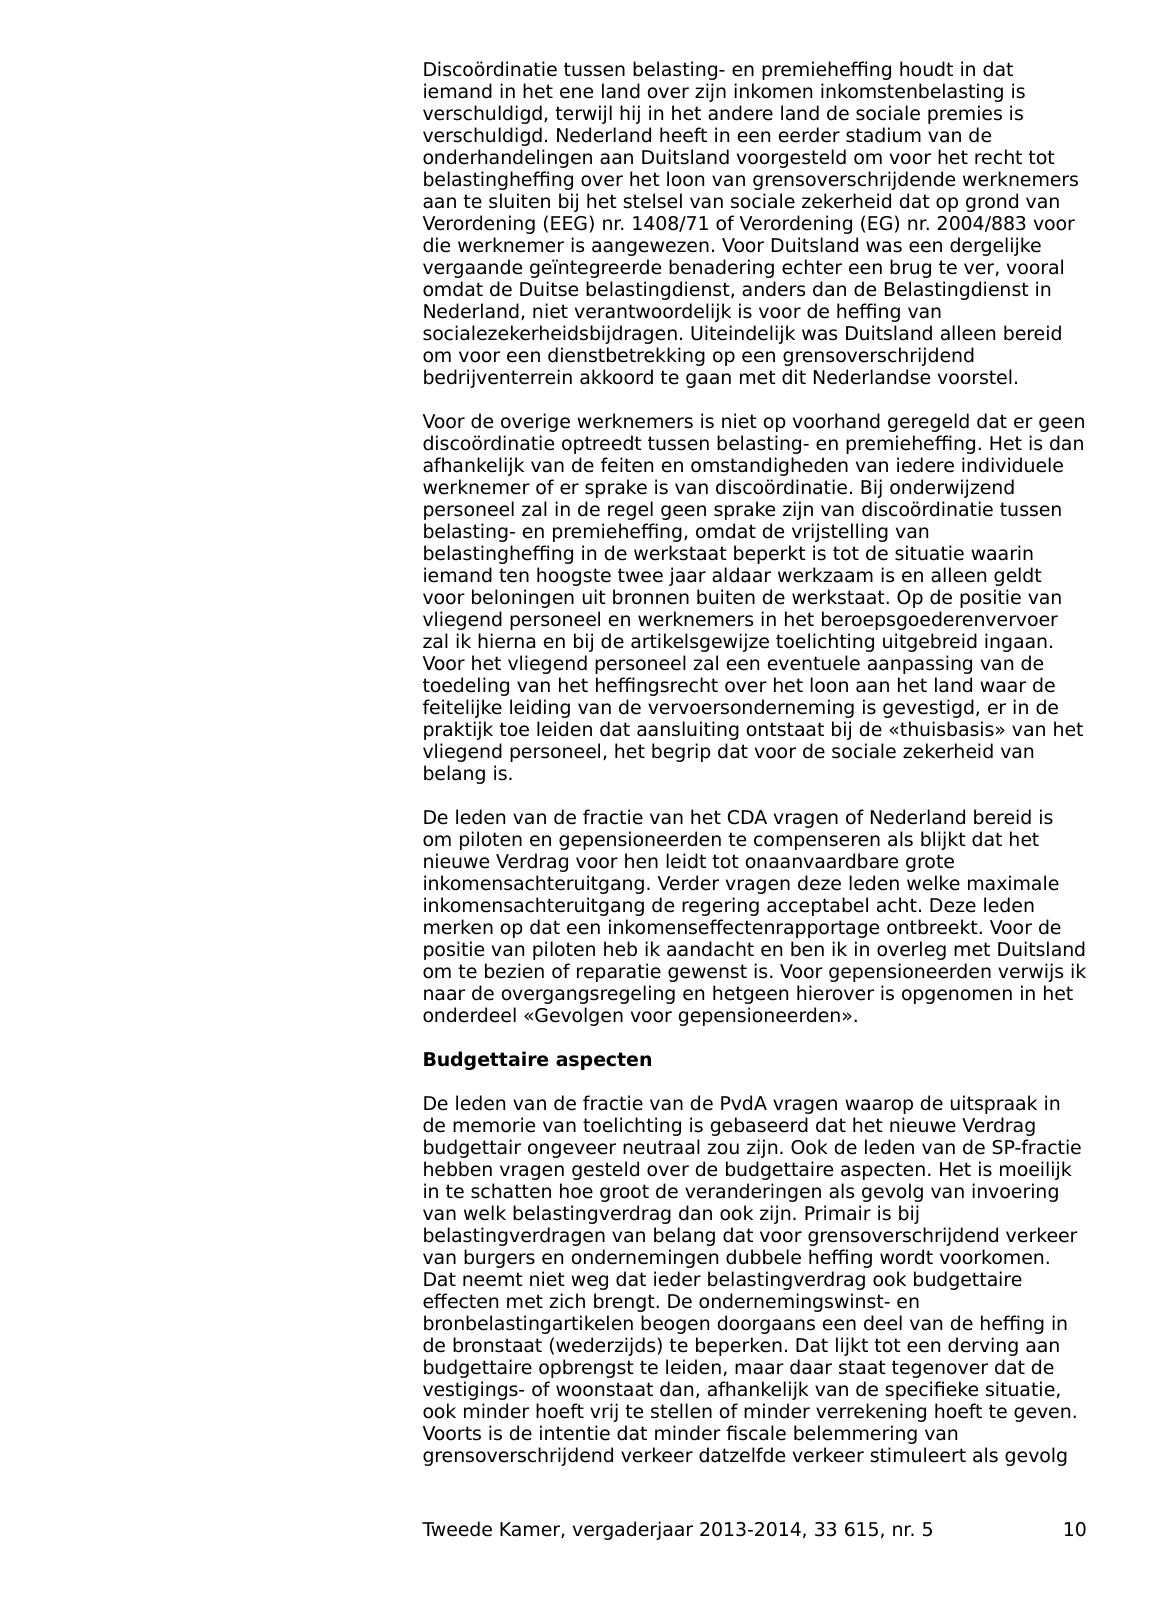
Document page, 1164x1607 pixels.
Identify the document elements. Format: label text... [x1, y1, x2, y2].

text Discoördinatie tussen belasting- en premieheffing houdt in dat iemand in het ene land over zijn inkomen inkomstenbelasting is verschuldigd, terwijl hij in het andere land de sociale premies is verschuldigd. Nederland heeft in een eerder stadium van de onderhandelingen aan Duitsland voorgesteld om voor het recht tot belastingheffing over het loon van grensoverschrijdende werknemers aan te sluiten bij het stelsel van sociale zekerheid dat op grond van Verordening (EEG) nr. 1408/71 of Verordening (EG) nr. 2004/883 voor die werknemer is aangewezen. Voor Duitsland was een dergelijke vergaande geïntegreerde benadering echter een brug te ver, vooral omdat de Duitse belastingdienst, anders dan de Belastingdienst in Nederland, niet verantwoordelijk is voor de heffing van socialezekerheidsbijdragen. Uiteindelijk was Duitsland alleen bereid om voor een dienstbetrekking op een grensoverschrijdend bedrijventerrein akkoord te gaan met dit Nederlandse voorstel. [422, 59, 1087, 389]
text De leden van de fractie van de PvdA vragen waarop de uitspraak in de memorie van toelichting is gebaseerd dat het nieuwe Verdrag budgettair ongeveer neutraal zou zijn. Ook de leden van de SP-fractie hebben vragen gesteld over de budgettaire aspecten. Het is moeilijk in te schatten hoe groot de veranderingen als gevolg van invoering van welk belastingverdrag dan ook zijn. Primair is bij belastingverdragen van belang dat voor grensoverschrijdend verkeer van burgers en ondernemingen dubbele heffing wordt voorkomen. Dat neemt niet weg dat ieder belastingverdrag ook budgettaire effecten met zich brengt. De ondernemingswinst- en bronbelastingartikelen beogen doorgaans een deel van de heffing in de bronstaat (wederzijds) te beperken. Dat lijkt tot een derving aan budgettaire opbrengst te leiden, maar daar staat tegenover dat de vestigings- of woonstaat dan, afhankelijk van de specifieke situatie, ook minder hoeft vrij te stellen of minder verrekening hoeft te geven. Voorts is de intentie dat minder fiscale belemmering van grensoverschrijdend verkeer datzelfde verkeer stimuleert als gevolg [422, 1093, 1087, 1467]
subtitle Budgettaire aspecten [422, 1049, 1087, 1071]
text Voor de overige werknemers is niet op voorhand geregeld dat er geen discoördinatie optreedt tussen belasting- en premieheffing. Het is dan afhankelijk van de feiten en omstandigheden van iedere individuele werknemer of er sprake is van discoördinatie. Bij onderwijzend personeel zal in de regel geen sprake zijn van discoördinatie tussen belasting- en premieheffing, omdat de vrijstelling van belastingheffing in de werkstaat beperkt is tot de situatie waarin iemand ten hoogste twee jaar aldaar werkzaam is en alleen geldt voor beloningen uit bronnen buiten de werkstaat. Op de positie van vliegend personeel en werknemers in het beroepsgoederenvervoer zal ik hierna en bij de artikelsgewijze toelichting uitgebreid ingaan. Voor het vliegend personeel zal een eventuele aanpassing van de toedeling van het heffingsrecht over het loon aan het land waar de feitelijke leiding van de vervoersonderneming is gevestigd, er in de praktijk toe leiden dat aansluiting ontstaat bij de «thuisbasis» van het vliegend personeel, het begrip dat voor de sociale zekerheid van belang is. [422, 411, 1087, 784]
text De leden van de fractie van het CDA vragen of Nederland bereid is om piloten en gepensioneerden te compenseren als blijkt dat het nieuwe Verdrag voor hen leidt tot onaanvaardbare grote inkomensachteruitgang. Verder vragen deze leden welke maximale inkomensachteruitgang de regering acceptabel acht. Deze leden merken op dat een inkomenseffectenrapportage ontbreekt. Voor de positie van piloten heb ik aandacht en ben ik in overleg met Duitsland om te bezien of reparatie gewenst is. Voor gepensioneerden verwijs ik naar de overgangsregeling en hetgeen hierover is opgenomen in het onderdeel «Gevolgen voor gepensioneerden». [422, 807, 1087, 1027]
